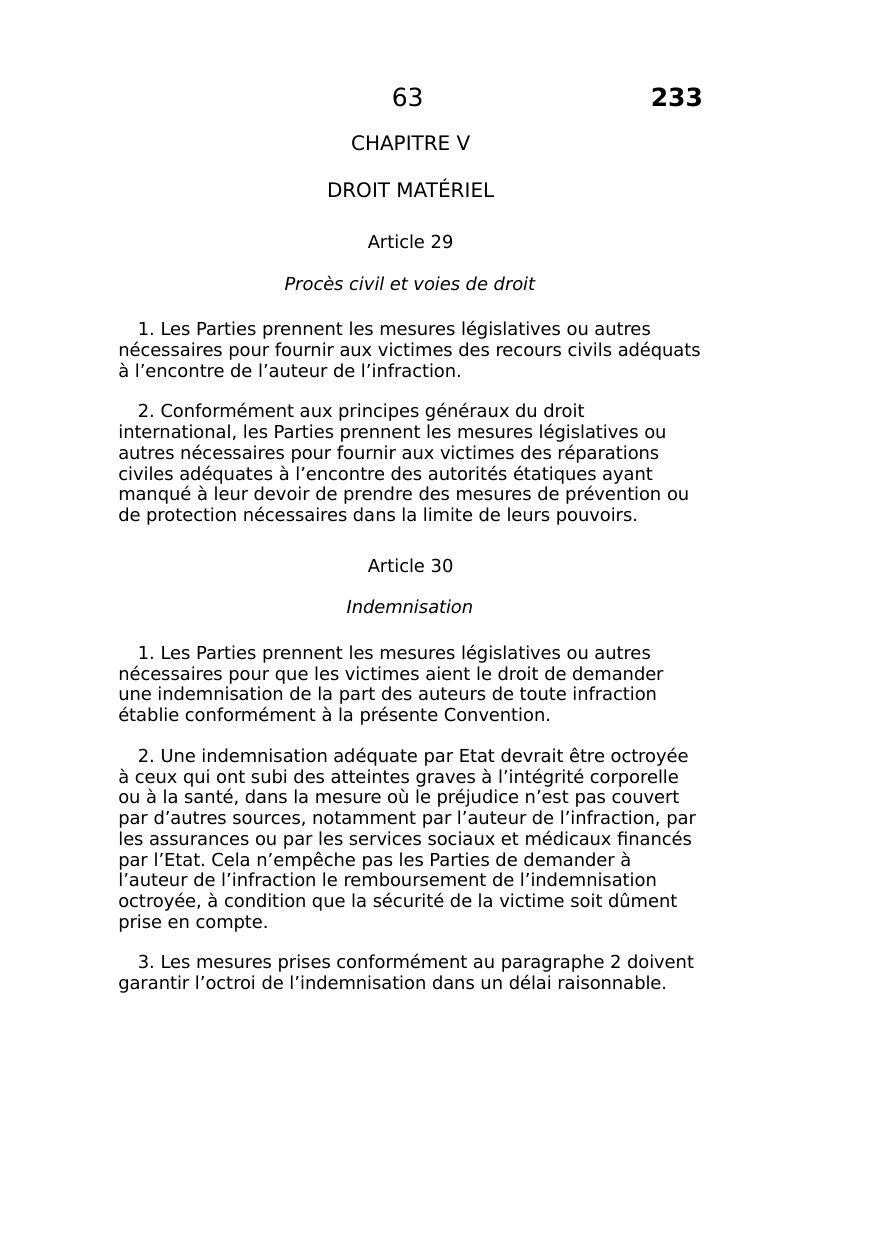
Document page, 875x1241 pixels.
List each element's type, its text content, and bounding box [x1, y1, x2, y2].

subtitle Article 30 Indemnisation [118, 556, 703, 618]
text 2. Conformément aux principes généraux du droit international, les Parties prennent les mesures législatives ou autres nécessaires pour fournir aux victimes des réparations civiles adéquates à l’encontre des autorités étatiques ayant manqué à leur devoir de prendre des mesures de prévention ou de protection nécessaires dans la limite de leurs pouvoirs. [118, 401, 703, 526]
subtitle CHAPITRE V DROIT MATÉRIEL [118, 132, 703, 202]
text 2. Une indemnisation adéquate par Etat devrait être octroyée à ceux qui ont subi des atteintes graves à l’intégrité corporelle ou à la santé, dans la mesure où le préjudice n’est pas couvert par d’autres sources, notamment par l’auteur de l’infraction, par les assurances ou par les services sociaux et médicaux financés par l’Etat. Cela n’empêche pas les Parties de demander à l’auteur de l’infraction le remboursement de l’indemnisation octroyée, à condition que la sécurité de la victime soit dûment prise en compte. [118, 746, 703, 932]
text 1. Les Parties prennent les mesures législatives ou autres nécessaires pour que les victimes aient le droit de demander une indemnisation de la part des auteurs de toute infraction établie conformément à la présente Convention. [118, 643, 703, 726]
text 1. Les Parties prennent les mesures législatives ou autres nécessaires pour fournir aux victimes des recours civils adéquats à l’encontre de l’auteur de l’infraction. [118, 319, 703, 381]
text 3. Les mesures prises conformément au paragraphe 2 doivent garantir l’octroi de l’indemnisation dans un délai raisonnable. [118, 952, 703, 994]
subtitle Article 29 Procès civil et voies de droit [118, 232, 703, 294]
